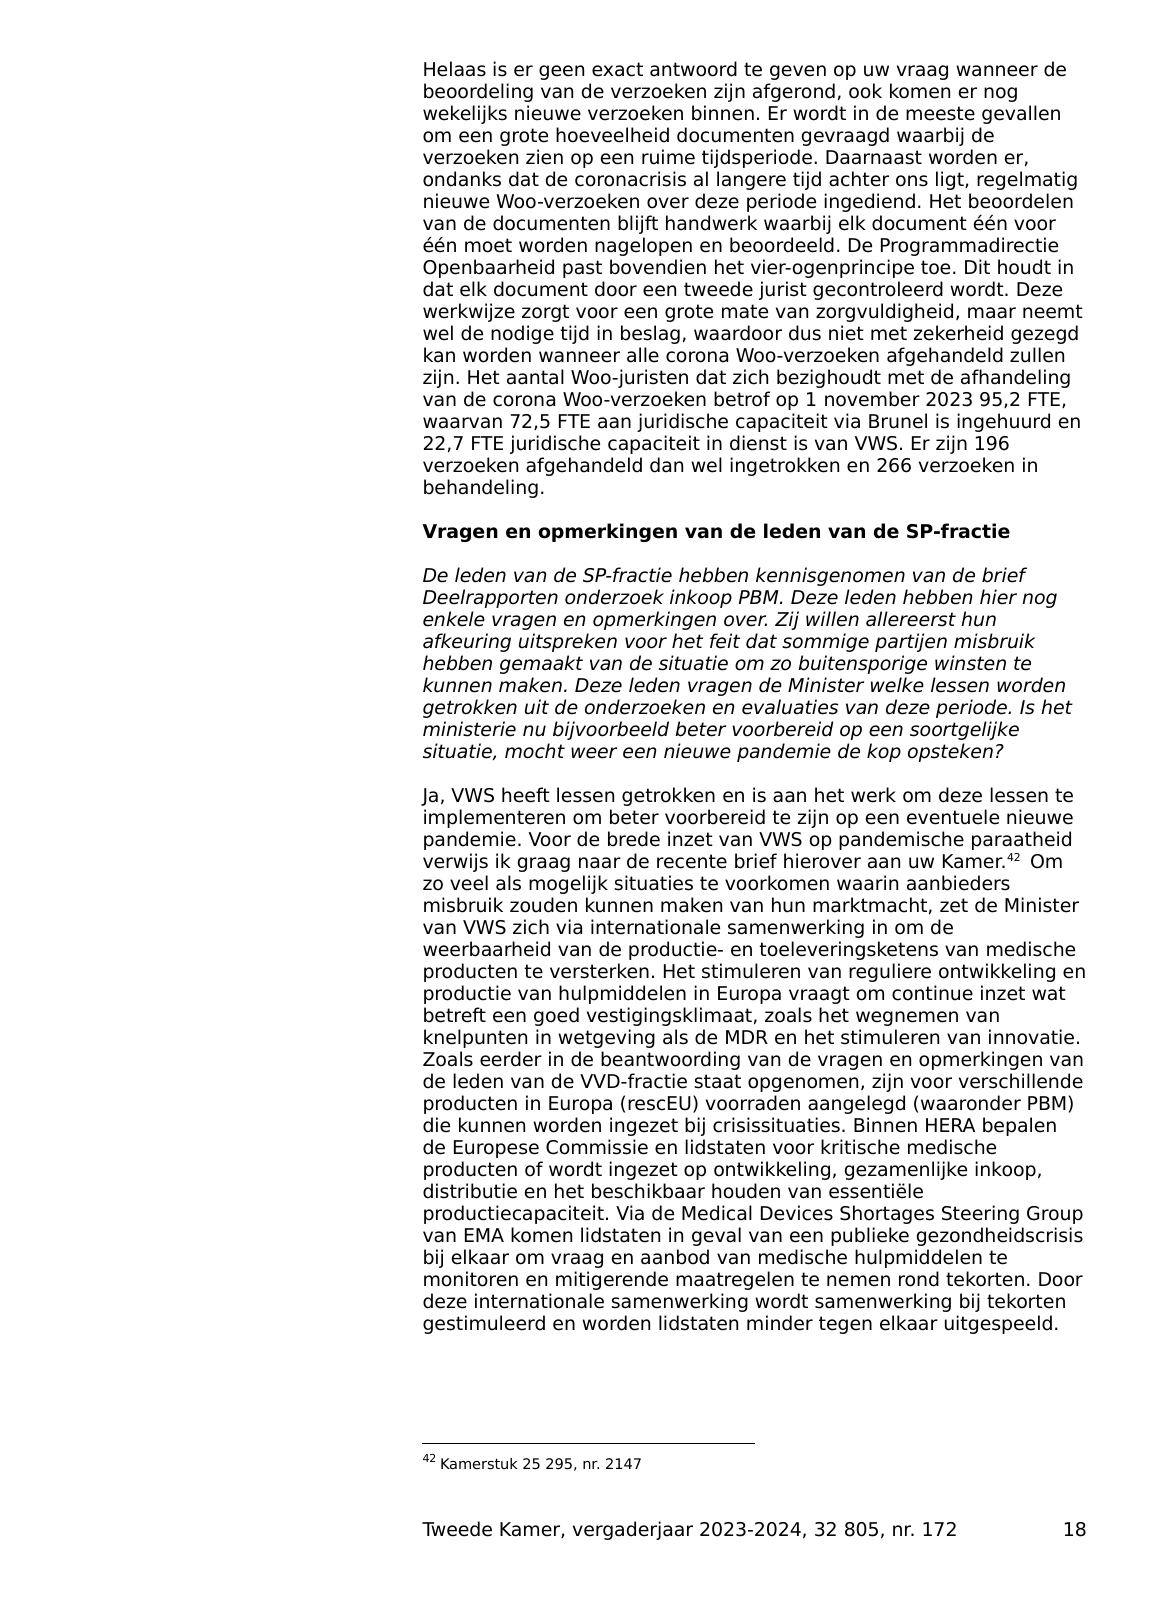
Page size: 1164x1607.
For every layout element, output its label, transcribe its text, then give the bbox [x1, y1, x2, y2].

text Kamerstuk 25 295, nr. 2147 [422, 1452, 1087, 1474]
text Ja, VWS heeft lessen getrokken en is aan het werk om deze lessen te implementeren om beter voorbereid te zijn op een eventuele nieuwe pandemie. Voor de brede inzet van VWS op pandemische paraatheid verwijs ik graag naar de recente brief hierover aan uw Kamer. Om zo veel als mogelijk situaties te voorkomen waarin aanbieders misbruik zouden kunnen maken van hun marktmacht, zet de Minister van VWS zich via internationale samenwerking in om de weerbaarheid van de productie- en toeleveringsketens van medische producten te versterken. Het stimuleren van reguliere ontwikkeling en productie van hulpmiddelen in Europa vraagt om continue inzet wat betreft een goed vestigingsklimaat, zoals het wegnemen van knelpunten in wetgeving als de MDR en het stimuleren van innovatie. Zoals eerder in de beantwoording van de vragen en opmerkingen van de leden van de VVD-fractie staat opgenomen, zijn voor verschillende producten in Europa (rescEU) voorraden aangelegd (waaronder PBM) die kunnen worden ingezet bij crisissituaties. Binnen HERA bepalen de Europese Commissie en lidstaten voor kritische medische producten of wordt ingezet op ontwikkeling, gezamenlijke inkoop, distributie en het beschikbaar houden van essentiële productiecapaciteit. Via de Medical Devices Shortages Steering Group van EMA komen lidstaten in geval van een publieke gezondheidscrisis bij elkaar om vraag en aanbod van medische hulpmiddelen te monitoren en mitigerende maatregelen te nemen rond tekorten. Door deze internationale samenwerking wordt samenwerking bij tekorten gestimuleerd en worden lidstaten minder tegen elkaar uitgespeeld. [422, 785, 1087, 1334]
subtitle Vragen en opmerkingen van de leden van de SP-fractie [422, 521, 1087, 543]
text Helaas is er geen exact antwoord te geven op uw vraag wanneer de beoordeling van de verzoeken zijn afgerond, ook komen er nog wekelijks nieuwe verzoeken binnen. Er wordt in de meeste gevallen om een grote hoeveelheid documenten gevraagd waarbij de verzoeken zien op een ruime tijdsperiode. Daarnaast worden er, ondanks dat de coronacrisis al langere tijd achter ons ligt, regelmatig nieuwe Woo-verzoeken over deze periode ingediend. Het beoordelen van de documenten blijft handwerk waarbij elk document één voor één moet worden nagelopen en beoordeeld. De Programmadirectie Openbaarheid past bovendien het vier-ogenprincipe toe. Dit houdt in dat elk document door een tweede jurist gecontroleerd wordt. Deze werkwijze zorgt voor een grote mate van zorgvuldigheid, maar neemt wel de nodige tijd in beslag, waardoor dus niet met zekerheid gezegd kan worden wanneer alle corona Woo-verzoeken afgehandeld zullen zijn. Het aantal Woo-juristen dat zich bezighoudt met de afhandeling van de corona Woo-verzoeken betrof op 1 november 2023 95,2 FTE, waarvan 72,5 FTE aan juridische capaciteit via Brunel is ingehuurd en 22,7 FTE juridische capaciteit in dienst is van VWS. Er zijn 196 verzoeken afgehandeld dan wel ingetrokken en 266 verzoeken in behandeling. [422, 59, 1087, 499]
text De leden van de SP-fractie hebben kennisgenomen van de brief Deelrapporten onderzoek inkoop PBM. Deze leden hebben hier nog enkele vragen en opmerkingen over. Zij willen allereerst hun afkeuring uitspreken voor het feit dat sommige partijen misbruik hebben gemaakt van de situatie om zo buitensporige winsten te kunnen maken. Deze leden vragen de Minister welke lessen worden getrokken uit de onderzoeken en evaluaties van deze periode. Is het ministerie nu bijvoorbeeld beter voorbereid op een soortgelijke situatie, mocht weer een nieuwe pandemie de kop opsteken? [422, 565, 1087, 763]
